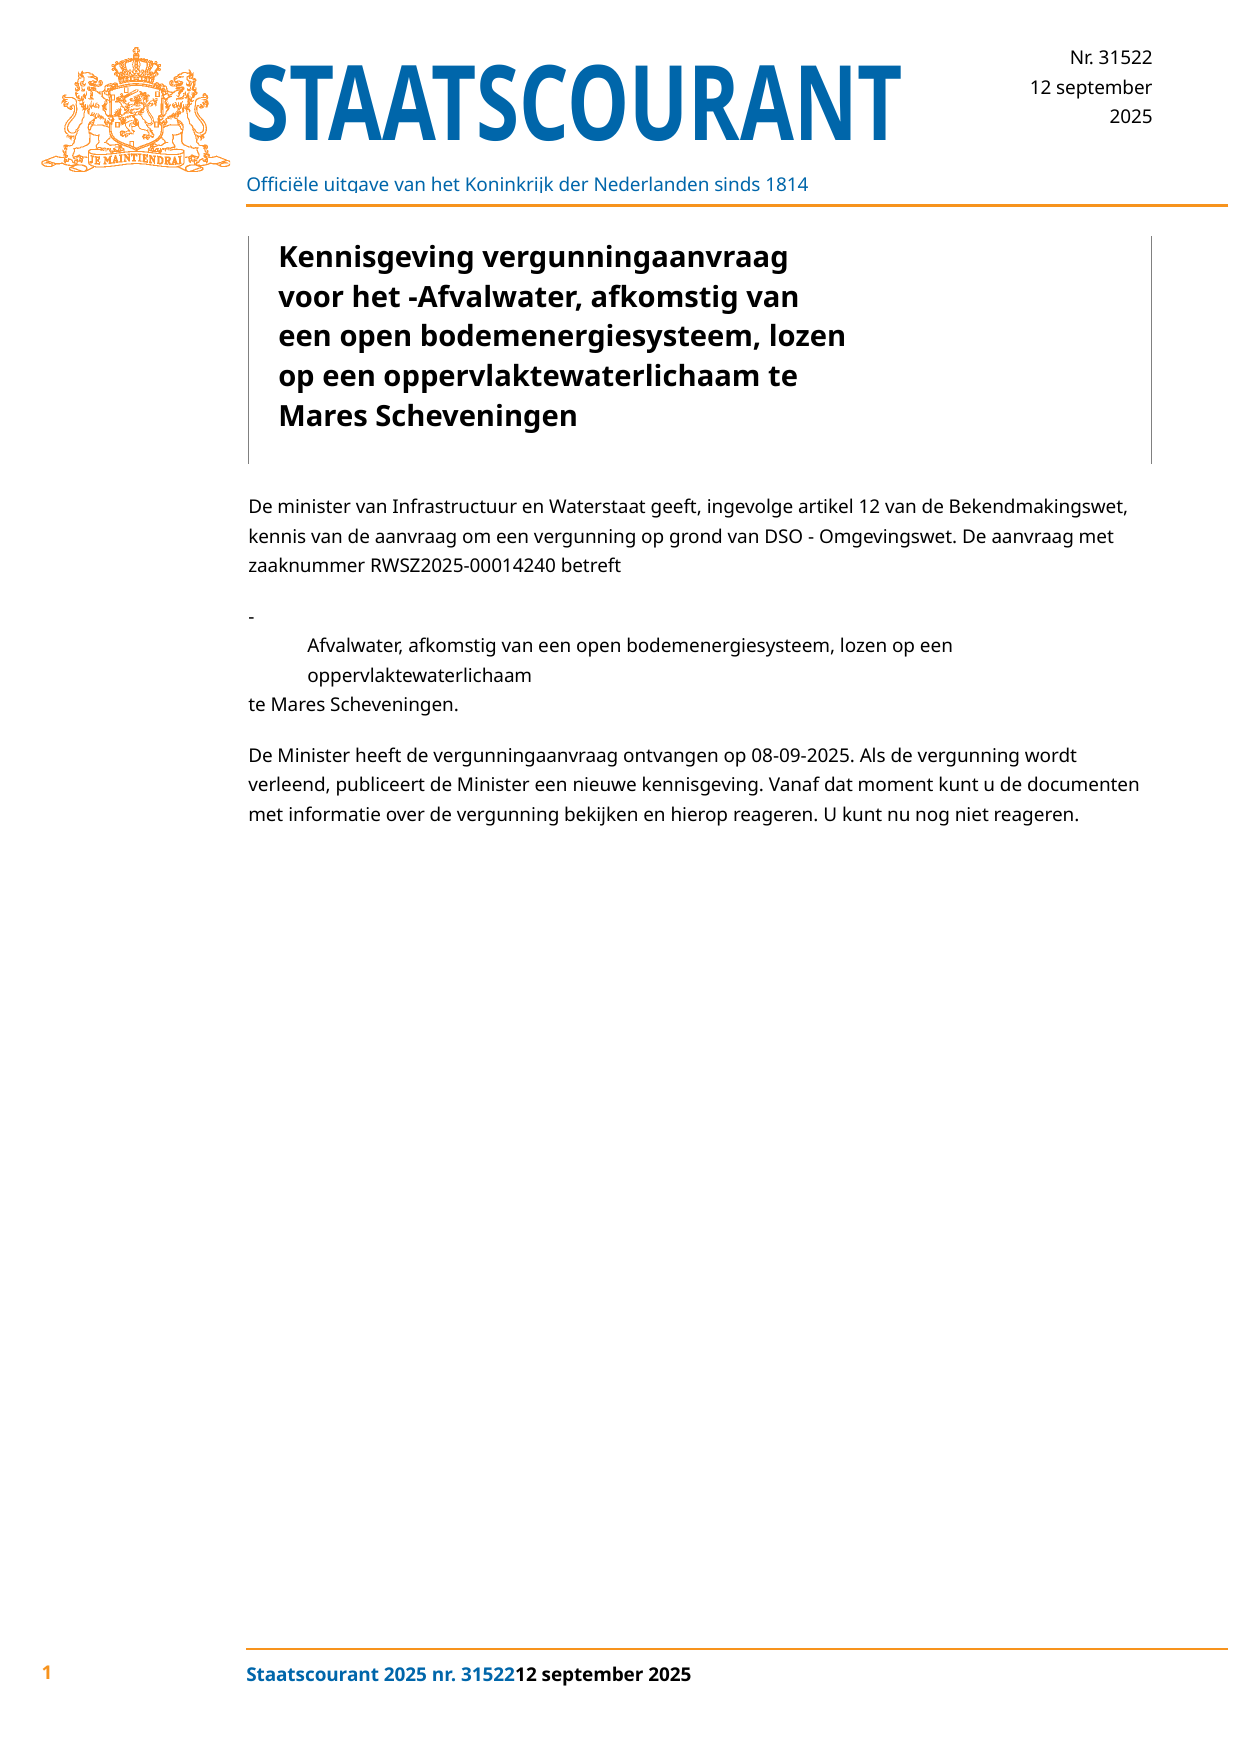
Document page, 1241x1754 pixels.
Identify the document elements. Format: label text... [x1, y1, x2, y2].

list Afvalwater, afkomstig van een open bodemenergiesysteem, lozen op een oppervlaktewaterlichaam [248, 632, 1152, 688]
table_header [850, 414, 1151, 464]
picture [912, 236, 1090, 414]
table_header [850, 236, 912, 413]
text De minister van Infrastructuur en Waterstaat geeft, ingevolge artikel 12 van de Bekendmakingswet, kennis van de aanvraag om een vergunning op grond van DSO - Omgevingswet. De aanvraag met zaaknummer RWSZ2025-00014240 betreft [248, 493, 1152, 578]
table_header [1090, 236, 1151, 413]
table_header Kennisgeving vergunningaanvraag voor het -Afvalwater, afkomstig van een open bodemenergiesysteem, lozen op een oppervlaktewaterlichaam te Mares Scheveningen [249, 236, 850, 464]
text De Minister heeft de vergunningaanvraag ontvangen op 08-09-2025. Als de vergunning wordt verleend, publiceert de Minister een nieuwe kennisgeving. Vanaf dat moment kunt u de documenten met informatie over de vergunning bekijken en hierop reageren. U kunt nu nog niet reageren. [248, 742, 1152, 827]
picture [41, 47, 231, 172]
text te Mares Scheveningen. [248, 692, 1152, 717]
